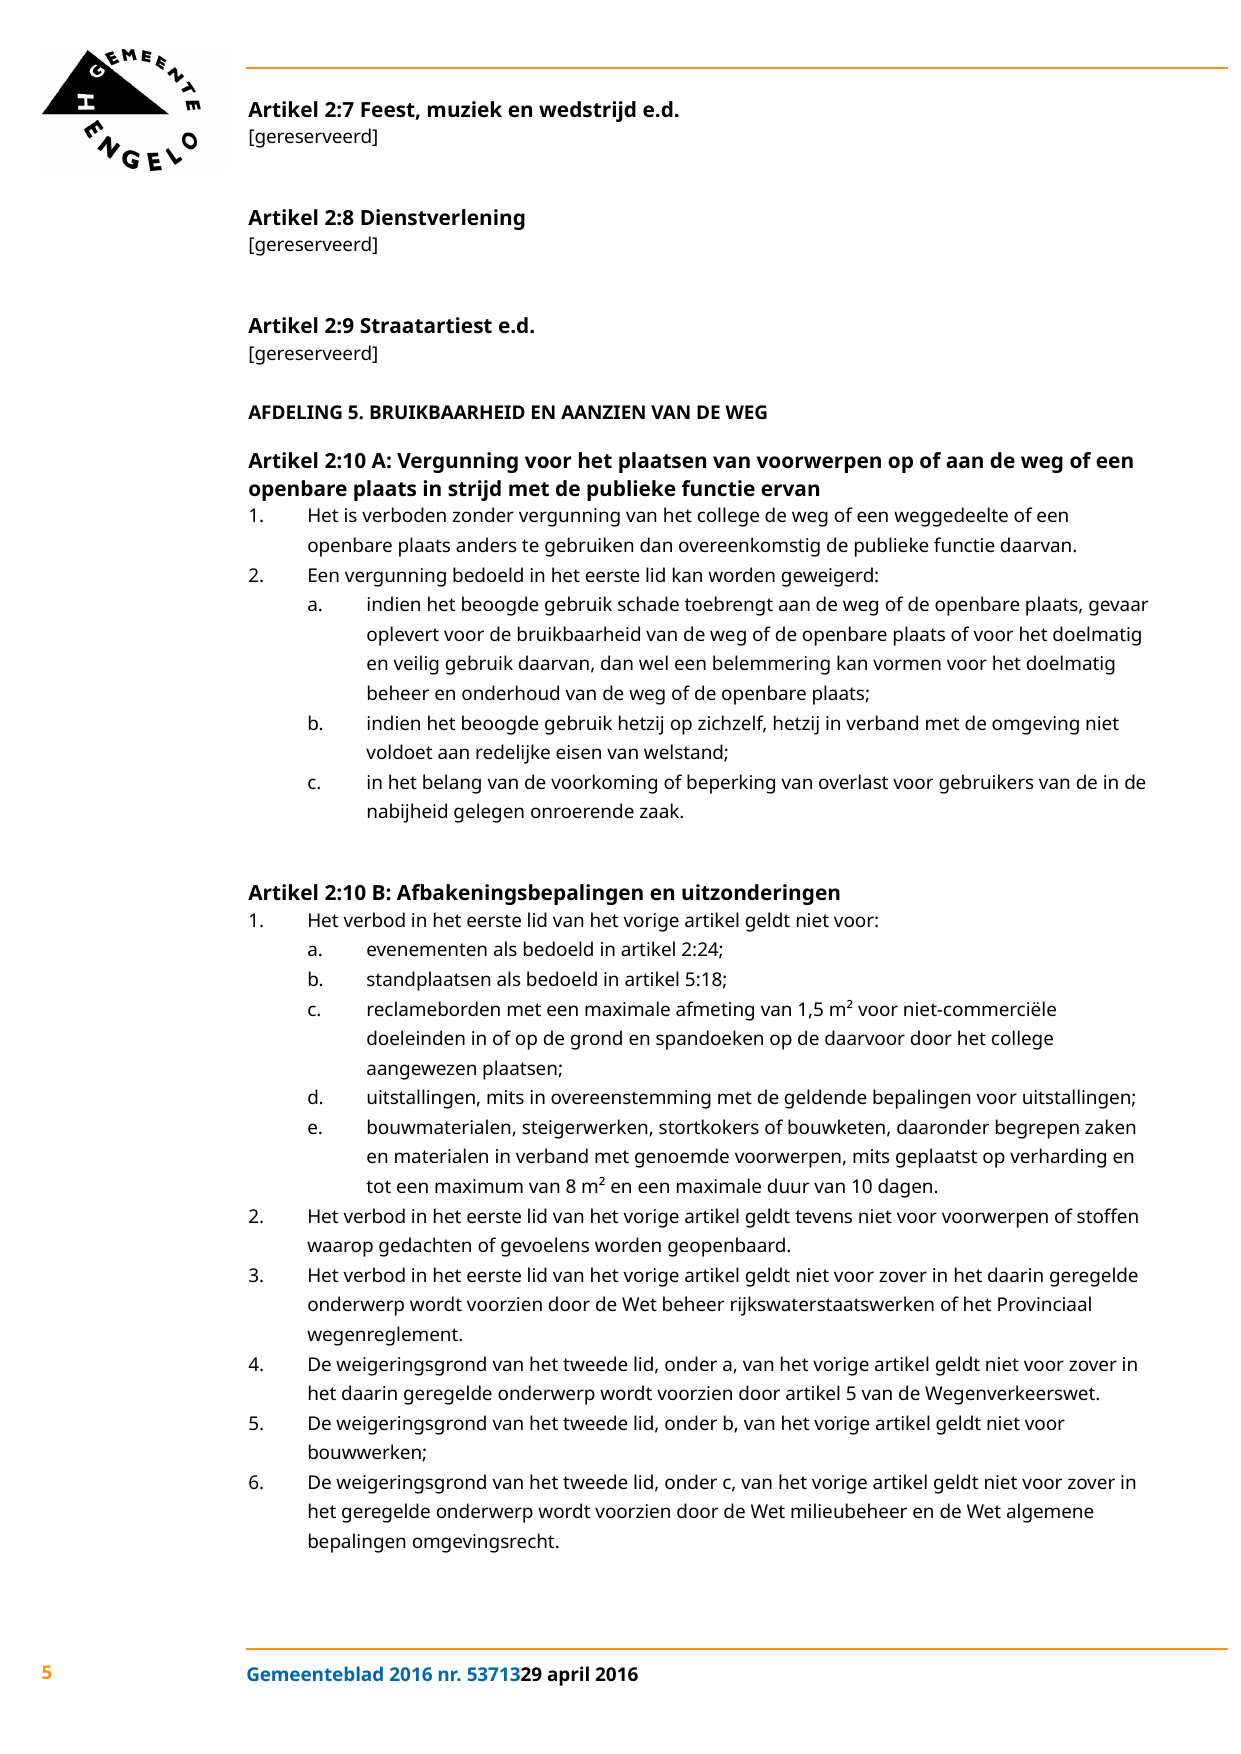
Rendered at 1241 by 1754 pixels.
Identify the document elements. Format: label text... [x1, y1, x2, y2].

text Artikel 2:10 A: Vergunning voor het plaatsen van voorwerpen op of aan de weg of een openbare plaats in strijd met de publieke functie ervan [248, 446, 1152, 503]
text [gereserveerd] [248, 232, 1152, 257]
list uitstallingen, mits in overeenstemming met de geldende bepalingen voor uitstallingen; [307, 1084, 1152, 1110]
list De weigeringsgrond van het tweede lid, onder b, van het vorige artikel geldt niet voor bouwwerken; [248, 1410, 1152, 1465]
list Het verbod in het eerste lid van het vorige artikel geldt niet voor: [248, 907, 1152, 933]
list Het verbod in het eerste lid van het vorige artikel geldt niet voor zover in het daarin geregelde onderwerp wordt voorzien door de Wet beheer rijkswaterstaatswerken of het Provinciaal wegenreglement. [248, 1262, 1152, 1347]
list Het verbod in het eerste lid van het vorige artikel geldt tevens niet voor voorwerpen of stoffen waarop gedachten of gevoelens worden geopenbaard. [248, 1203, 1152, 1258]
text [gereserveerd] [248, 123, 1152, 149]
text Artikel 2:9 Straatartiest e.d. [248, 312, 1152, 340]
list Een vergunning bedoeld in het eerste lid kan worden geweigerd: [248, 562, 1152, 588]
list Het is verboden zonder vergunning van het college de weg of een weggedeelte of een openbare plaats anders te gebruiken dan overeenkomstig de publieke functie daarvan. [248, 503, 1152, 558]
list indien het beoogde gebruik schade toebrengt aan de weg of de openbare plaats, gevaar oplevert voor de bruikbaarheid van de weg of de openbare plaats of voor het doelmatig en veilig gebruik daarvan, dan wel een belemmering kan vormen voor het doelmatig beheer en onderhoud van de weg of de openbare plaats; [307, 591, 1152, 706]
list evenementen als bedoeld in artikel 2:24; [307, 937, 1152, 962]
list indien het beoogde gebruik hetzij op zichzelf, hetzij in verband met de omgeving niet voldoet aan redelijke eisen van welstand; [307, 710, 1152, 765]
list bouwmaterialen, steigerwerken, stortkokers of bouwketen, daaronder begrepen zaken en materialen in verband met genoemde voorwerpen, mits geplaatst op verharding en tot een maximum van 8 m² en een maximale duur van 10 dagen. [307, 1114, 1152, 1199]
list in het belang van de voorkoming of beperking van overlast voor gebruikers van de in de nabijheid gelegen onroerende zaak. [307, 769, 1152, 824]
list standplaatsen als bedoeld in artikel 5:18; [307, 966, 1152, 992]
list De weigeringsgrond van het tweede lid, onder a, van het vorige artikel geldt niet voor zover in het daarin geregelde onderwerp wordt voorzien door artikel 5 van de Wegenverkeerswet. [248, 1351, 1152, 1406]
text Artikel 2:8 Dienstverlening [248, 203, 1152, 232]
text [gereserveerd] [248, 340, 1152, 366]
picture [41, 47, 231, 172]
text AFDELING 5. BRUIKBAARHEID EN AANZIEN VAN DE WEG [248, 399, 1152, 425]
list reclameborden met een maximale afmeting van 1,5 m² voor niet-commerciële doeleinden in of op de grond en spandoeken op de daarvoor door het college aangewezen plaatsen; [307, 996, 1152, 1081]
list De weigeringsgrond van het tweede lid, onder c, van het vorige artikel geldt niet voor zover in het geregelde onderwerp wordt voorzien door de Wet milieubeheer en de Wet algemene bepalingen omgevingsrecht. [248, 1469, 1152, 1554]
text Artikel 2:10 B: Afbakeningsbepalingen en uitzonderingen [248, 878, 1152, 907]
text Artikel 2:7 Feest, muziek en wedstrijd e.d. [248, 95, 1152, 123]
